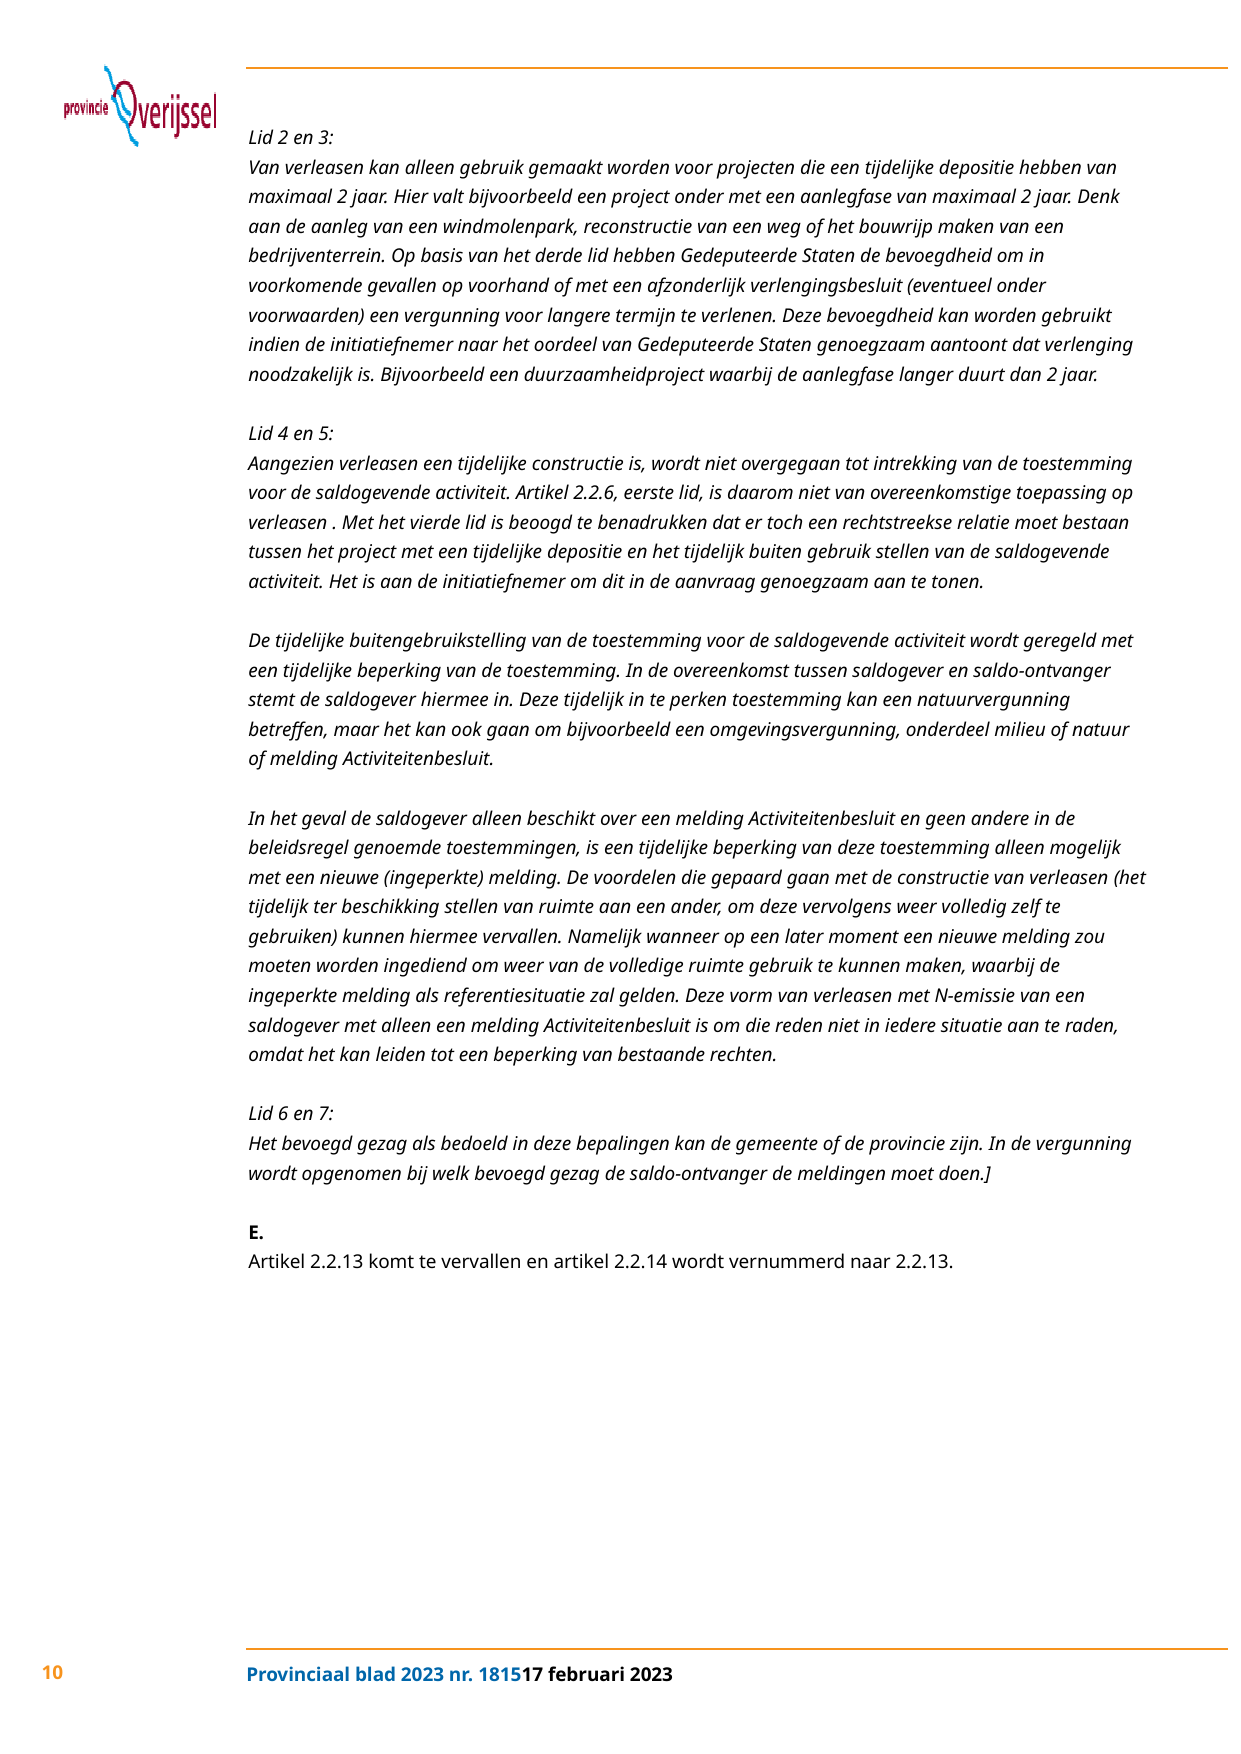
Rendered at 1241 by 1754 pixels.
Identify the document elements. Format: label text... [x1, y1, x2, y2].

text E. [248, 1219, 1152, 1245]
text Lid 2 en 3: [248, 124, 1152, 150]
text Artikel 2.2.13 komt te vervallen en artikel 2.2.14 wordt vernummerd naar 2.2.13. [248, 1248, 1152, 1274]
text Lid 6 en 7: [248, 1101, 1152, 1126]
text Het bevoegd gezag als bedoeld in deze bepalingen kan de gemeente of de provincie zijn. In de vergunning wordt opgenomen bij welk bevoegd gezag de saldo-ontvanger de meldingen moet doen.] [248, 1130, 1152, 1186]
text De tijdelijke buitengebruikstelling van de toestemming voor de saldogevende activiteit wordt geregeld met een tijdelijke beperking van de toestemming. In de overeenkomst tussen saldogever en saldo-ontvanger stemt de saldogever hiermee in. Deze tijdelijk in te perken toestemming kan een natuurvergunning betreffen, maar het kan ook gaan om bijvoorbeeld een omgevingsvergunning, onderdeel milieu of natuur of melding Activiteitenbesluit. [248, 627, 1152, 771]
text Van verleasen kan alleen gebruik gemaakt worden voor projecten die een tijdelijke depositie hebben van maximaal 2 jaar. Hier valt bijvoorbeeld een project onder met een aanlegfase van maximaal 2 jaar. Denk aan de aanleg van een windmolenpark, reconstructie van een weg of het bouwrijp maken van een bedrijventerrein. Op basis van het derde lid hebben Gedeputeerde Staten de bevoegdheid om in voorkomende gevallen op voorhand of met een afzonderlijk verlengingsbesluit (eventueel onder voorwaarden) een vergunning voor langere termijn te verlenen. Deze bevoegdheid kan worden gebruikt indien de initiatiefnemer naar het oordeel van Gedeputeerde Staten genoegzaam aantoont dat verlenging noodzakelijk is. Bijvoorbeeld een duurzaamheidproject waarbij de aanlegfase langer duurt dan 2 jaar. [248, 154, 1152, 387]
picture [41, 47, 231, 172]
text In het geval de saldogever alleen beschikt over een melding Activiteitenbesluit en geen andere in de beleidsregel genoemde toestemmingen, is een tijdelijke beperking van deze toestemming alleen mogelijk met een nieuwe (ingeperkte) melding. De voordelen die gepaard gaan met de constructie van verleasen (het tijdelijk ter beschikking stellen van ruimte aan een ander, om deze vervolgens weer volledig zelf te gebruiken) kunnen hiermee vervallen. Namelijk wanneer op een later moment een nieuwe melding zou moeten worden ingediend om weer van de volledige ruimte gebruik te kunnen maken, waarbij de ingeperkte melding als referentiesituatie zal gelden. Deze vorm van verleasen met N-emissie van een saldogever met alleen een melding Activiteitenbesluit is om die reden niet in iedere situatie aan te raden, omdat het kan leiden tot een beperking van bestaande rechten. [248, 805, 1152, 1067]
text Lid 4 en 5: [248, 420, 1152, 446]
text Aangezien verleasen een tijdelijke constructie is, wordt niet overgegaan tot intrekking van de toestemming voor de saldogevende activiteit. Artikel 2.2.6, eerste lid, is daarom niet van overeenkomstige toepassing op verleasen . Met het vierde lid is beoogd te benadrukken dat er toch een rechtstreekse relatie moet bestaan tussen het project met een tijdelijke depositie en het tijdelijk buiten gebruik stellen van de saldogevende activiteit. Het is aan de initiatiefnemer om dit in de aanvraag genoegzaam aan te tonen. [248, 450, 1152, 594]
